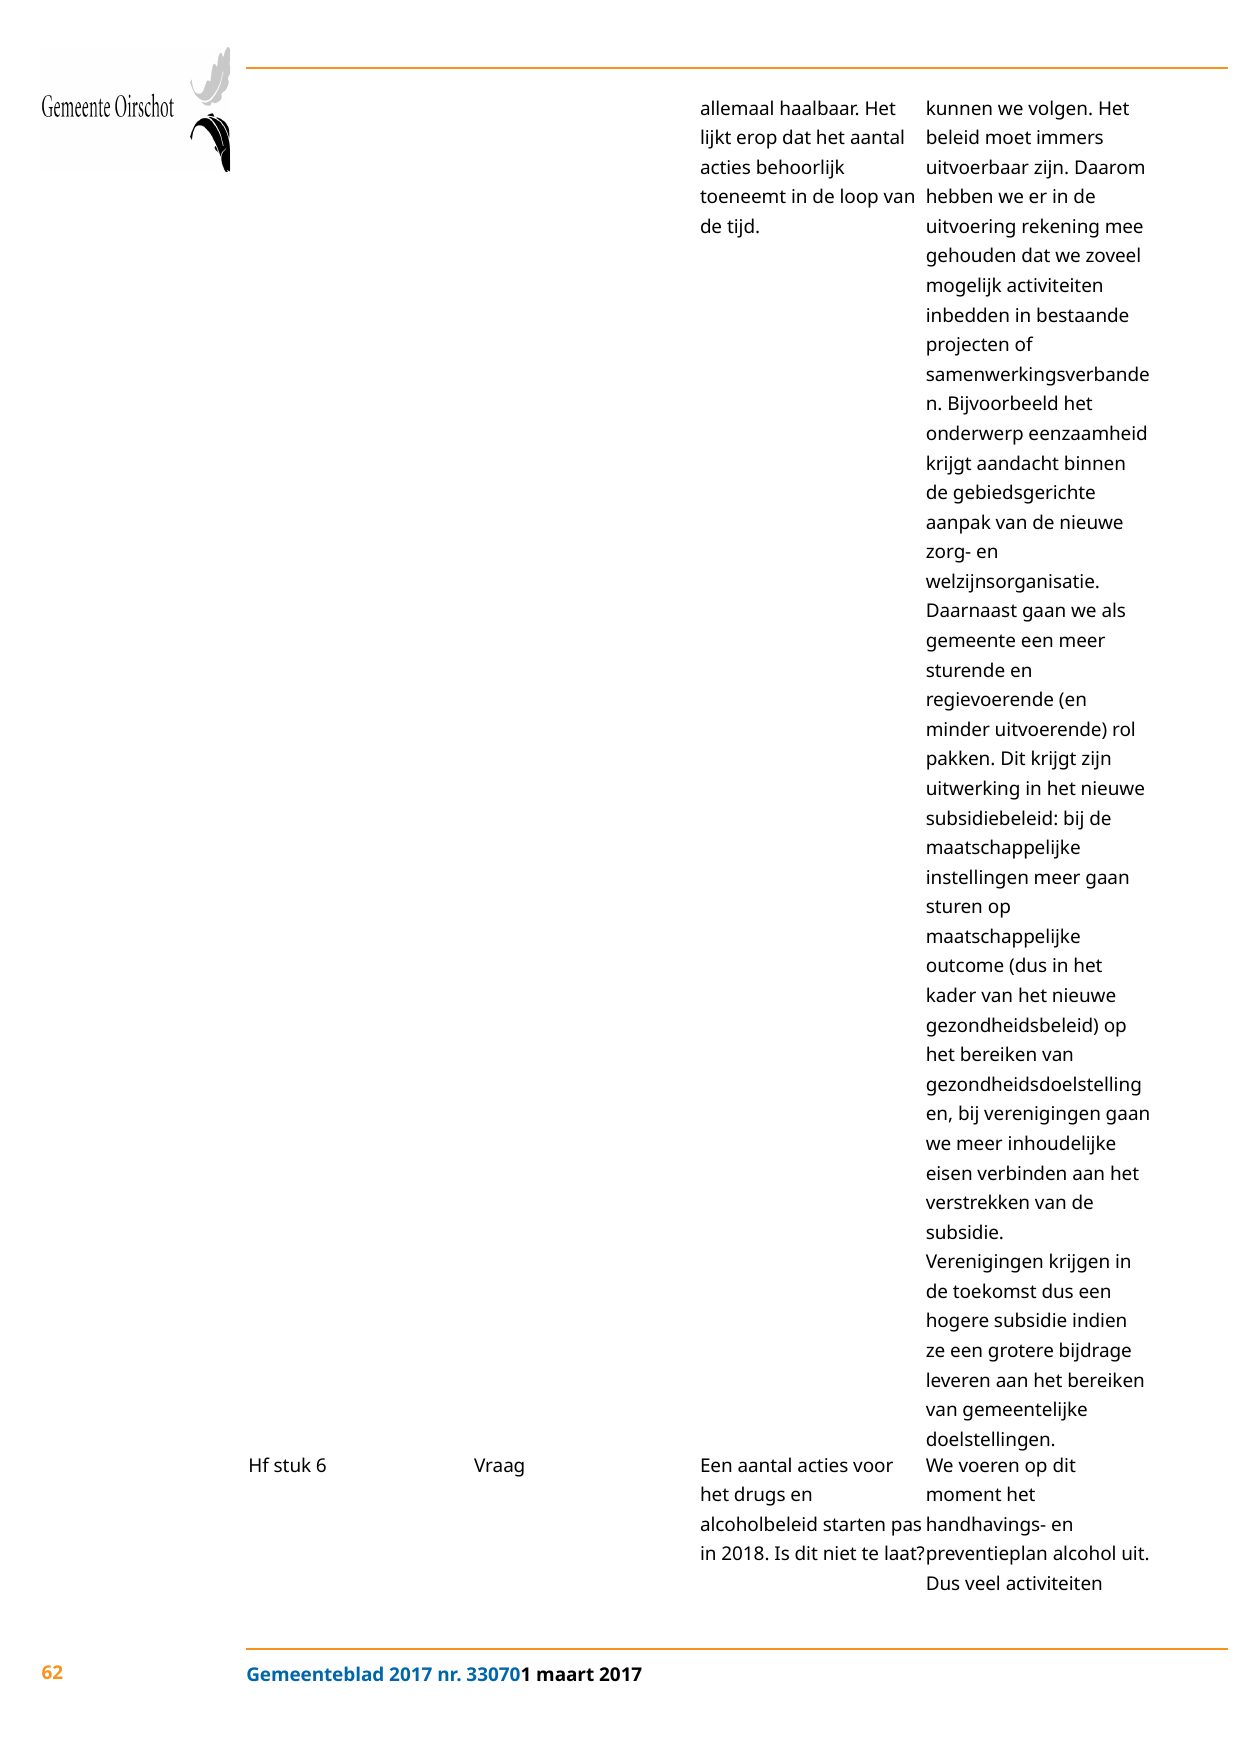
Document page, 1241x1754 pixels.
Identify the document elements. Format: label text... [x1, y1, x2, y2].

table_cell [248, 95, 474, 1452]
table_cell kunnen we volgen. Het beleid moet immers uitvoerbaar zijn. Daarom hebben we er in de uitvoering rekening mee gehouden dat we zoveel mogelijk activiteiten inbedden in bestaande projecten of samenwerkingsverbanden. Bijvoorbeeld het onderwerp eenzaamheid krijgt aandacht binnen de gebiedsgerichte aanpak van de nieuwe zorg- en welzijnsorganisatie. Daarnaast gaan we als gemeente een meer sturende en regievoerende (en minder uitvoerende) rol pakken. Dit krijgt zijn uitwerking in het nieuwe subsidiebeleid: bij de maatschappelijke instellingen meer gaan sturen op maatschappelijke outcome (dus in het kader van het nieuwe gezondheidsbeleid) op het bereiken van gezondheidsdoelstellingen, bij verenigingen gaan we meer inhoudelijke eisen verbinden aan het verstrekken van de subsidie. Verenigingen krijgen in de toekomst dus een hogere subsidie indien ze een grotere bijdrage leveren aan het bereiken van gemeentelijke doelstellingen. [926, 95, 1152, 1452]
table_cell [474, 95, 700, 1452]
table_cell Hf stuk 6 [248, 1452, 474, 1596]
picture [41, 47, 231, 172]
table_cell Vraag [474, 1452, 700, 1596]
table_cell allemaal haalbaar. Het lijkt erop dat het aantal acties behoorlijk toeneemt in de loop van de tijd. [700, 95, 926, 1452]
table_cell We voeren op dit moment het handhavings- en preventieplan alcohol uit. Dus veel activiteiten [926, 1452, 1152, 1596]
table_cell Een aantal acties voor het drugs en alcoholbeleid starten pas in 2018. Is dit niet te laat? [700, 1452, 926, 1596]
